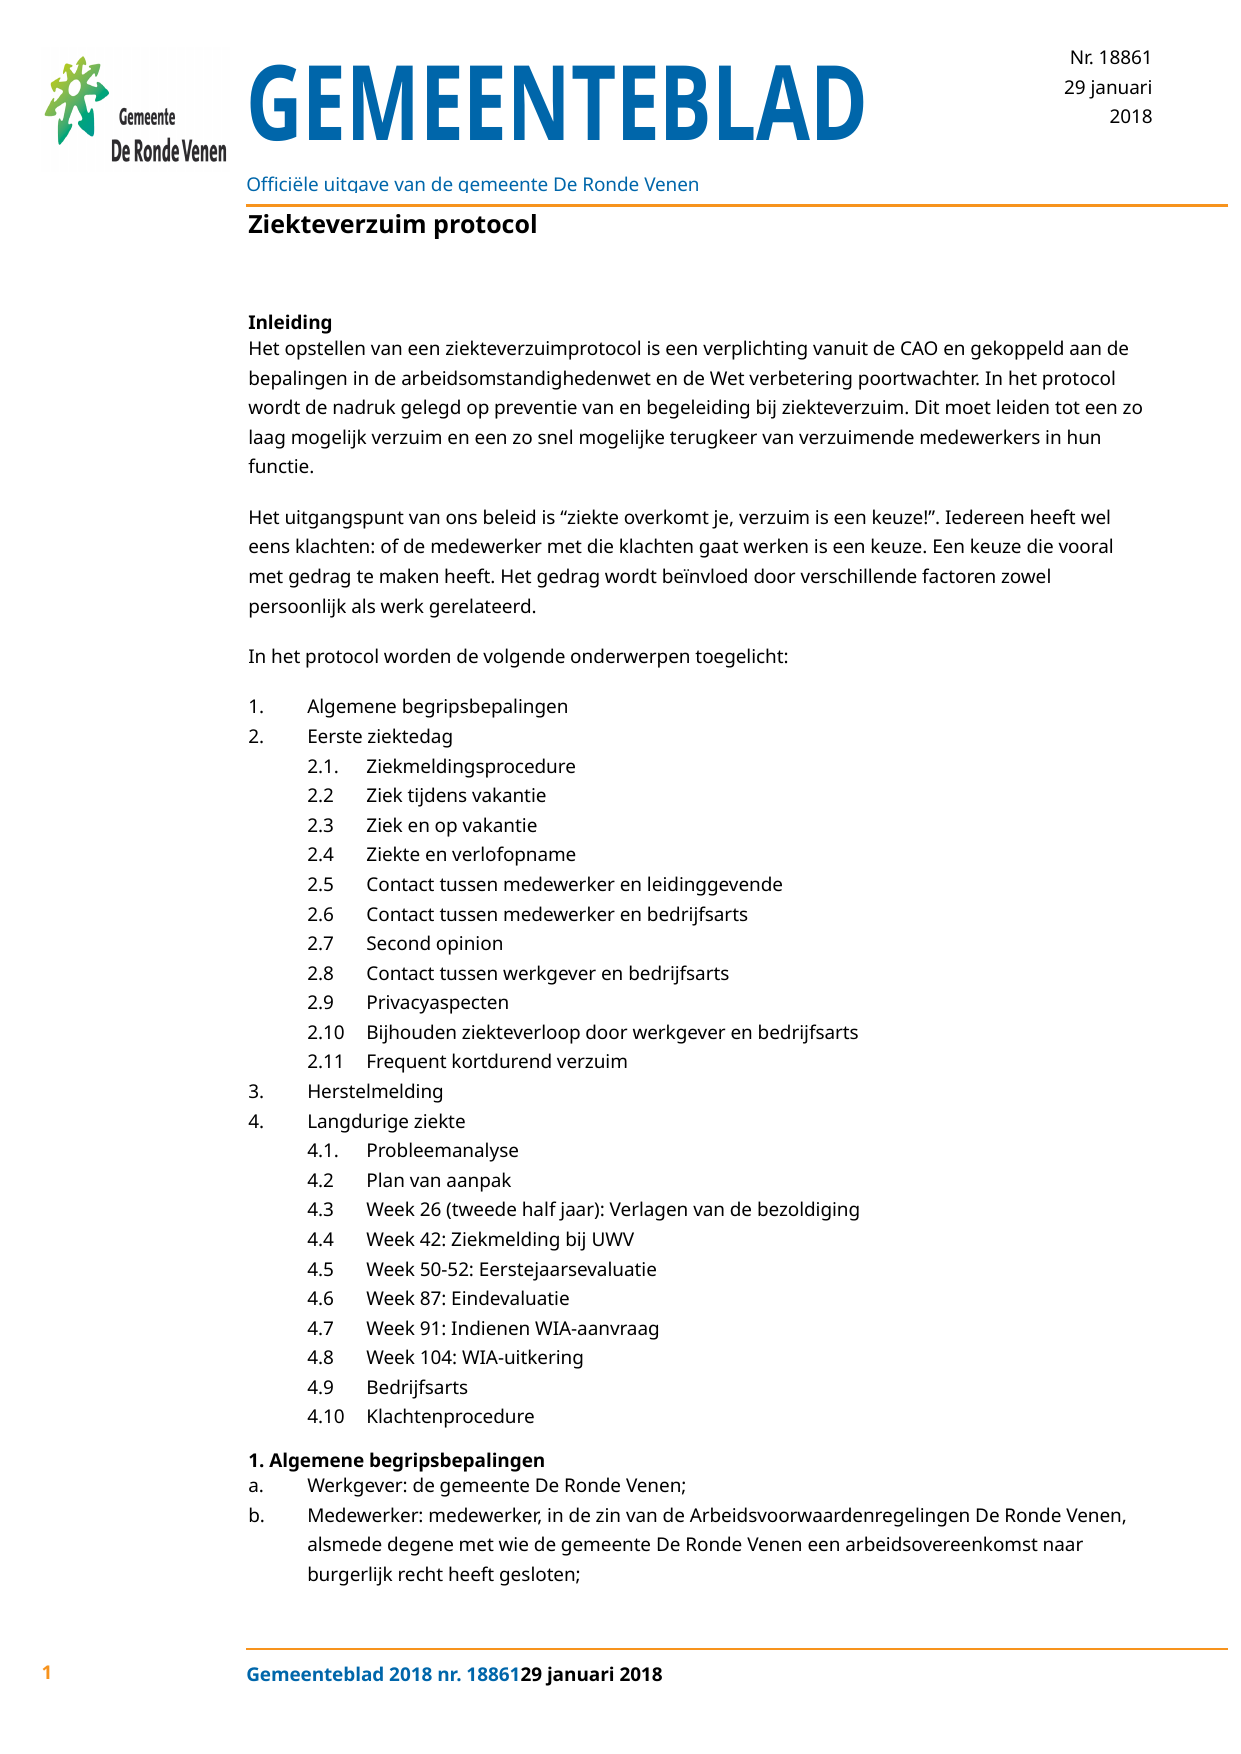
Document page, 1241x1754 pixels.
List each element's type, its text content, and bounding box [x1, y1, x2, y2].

text In het protocol worden de volgende onderwerpen toegelicht: [248, 643, 1152, 669]
list Medewerker: medewerker, in de zin van de Arbeidsvoorwaardenregelingen De Ronde Venen, alsmede degene met wie de gemeente De Ronde Venen een arbeidsovereenkomst naar burgerlijk recht heeft gesloten; [248, 1502, 1152, 1587]
list Week 87: Eindevaluatie [307, 1285, 1152, 1311]
list Ziekte en verlofopname [307, 842, 1152, 867]
list Week 91: Indienen WIA-aanvraag [307, 1315, 1152, 1341]
list Privacyaspecten [307, 989, 1152, 1015]
list Second opinion [307, 930, 1152, 956]
list Ziek tijdens vakantie [307, 782, 1152, 808]
list Langdurige ziekte [248, 1108, 1152, 1133]
list Week 104: WIA-uitkering [307, 1344, 1152, 1370]
text Het uitgangspunt van ons beleid is “ziekte overkomt je, verzuim is een keuze!”. Iedereen heeft wel eens klachten: of de medewerker met die klachten gaat werken is een keuze. Een keuze die vooral met gedrag te maken heeft. Het gedrag wordt beïnvloed door verschillende factoren zowel persoonlijk als werk gerelateerd. [248, 504, 1152, 618]
list Eerste ziektedag [248, 723, 1152, 749]
picture [41, 47, 231, 172]
list Bijhouden ziekteverloop door werkgever en bedrijfsarts [307, 1019, 1152, 1045]
list Frequent kortdurend verzuim [307, 1049, 1152, 1074]
list Ziek en op vakantie [307, 812, 1152, 838]
list Probleemanalyse [307, 1137, 1152, 1163]
list Week 42: Ziekmelding bij UWV [307, 1226, 1152, 1252]
list Werkgever: de gemeente De Ronde Venen; [248, 1472, 1152, 1498]
list Week 26 (tweede half jaar): Verlagen van de bezoldiging [307, 1197, 1152, 1222]
list Algemene begripsbepalingen [248, 694, 1152, 719]
list Herstelmelding [248, 1078, 1152, 1104]
list Contact tussen medewerker en bedrijfsarts [307, 901, 1152, 926]
text 1. Algemene begripsbepalingen [248, 1447, 1152, 1472]
list Week 50-52: Eerstejaarsevaluatie [307, 1256, 1152, 1281]
list Contact tussen werkgever en bedrijfsarts [307, 960, 1152, 986]
text Inleiding [248, 309, 1152, 335]
list Bedrijfsarts [307, 1374, 1152, 1400]
list Contact tussen medewerker en leidinggevende [307, 871, 1152, 897]
list Plan van aanpak [307, 1167, 1152, 1193]
list Klachtenprocedure [307, 1404, 1152, 1429]
text Ziekteverzuim protocol [248, 207, 1152, 241]
list Ziekmeldingsprocedure [307, 753, 1152, 778]
text Het opstellen van een ziekteverzuimprotocol is een verplichting vanuit de CAO en gekoppeld aan de bepalingen in de arbeidsomstandighedenwet en de Wet verbetering poortwachter. In het protocol wordt de nadruk gelegd op preventie van en begeleiding bij ziekteverzuim. Dit moet leiden tot een zo laag mogelijk verzuim en een zo snel mogelijke terugkeer van verzuimende medewerkers in hun functie. [248, 335, 1152, 479]
